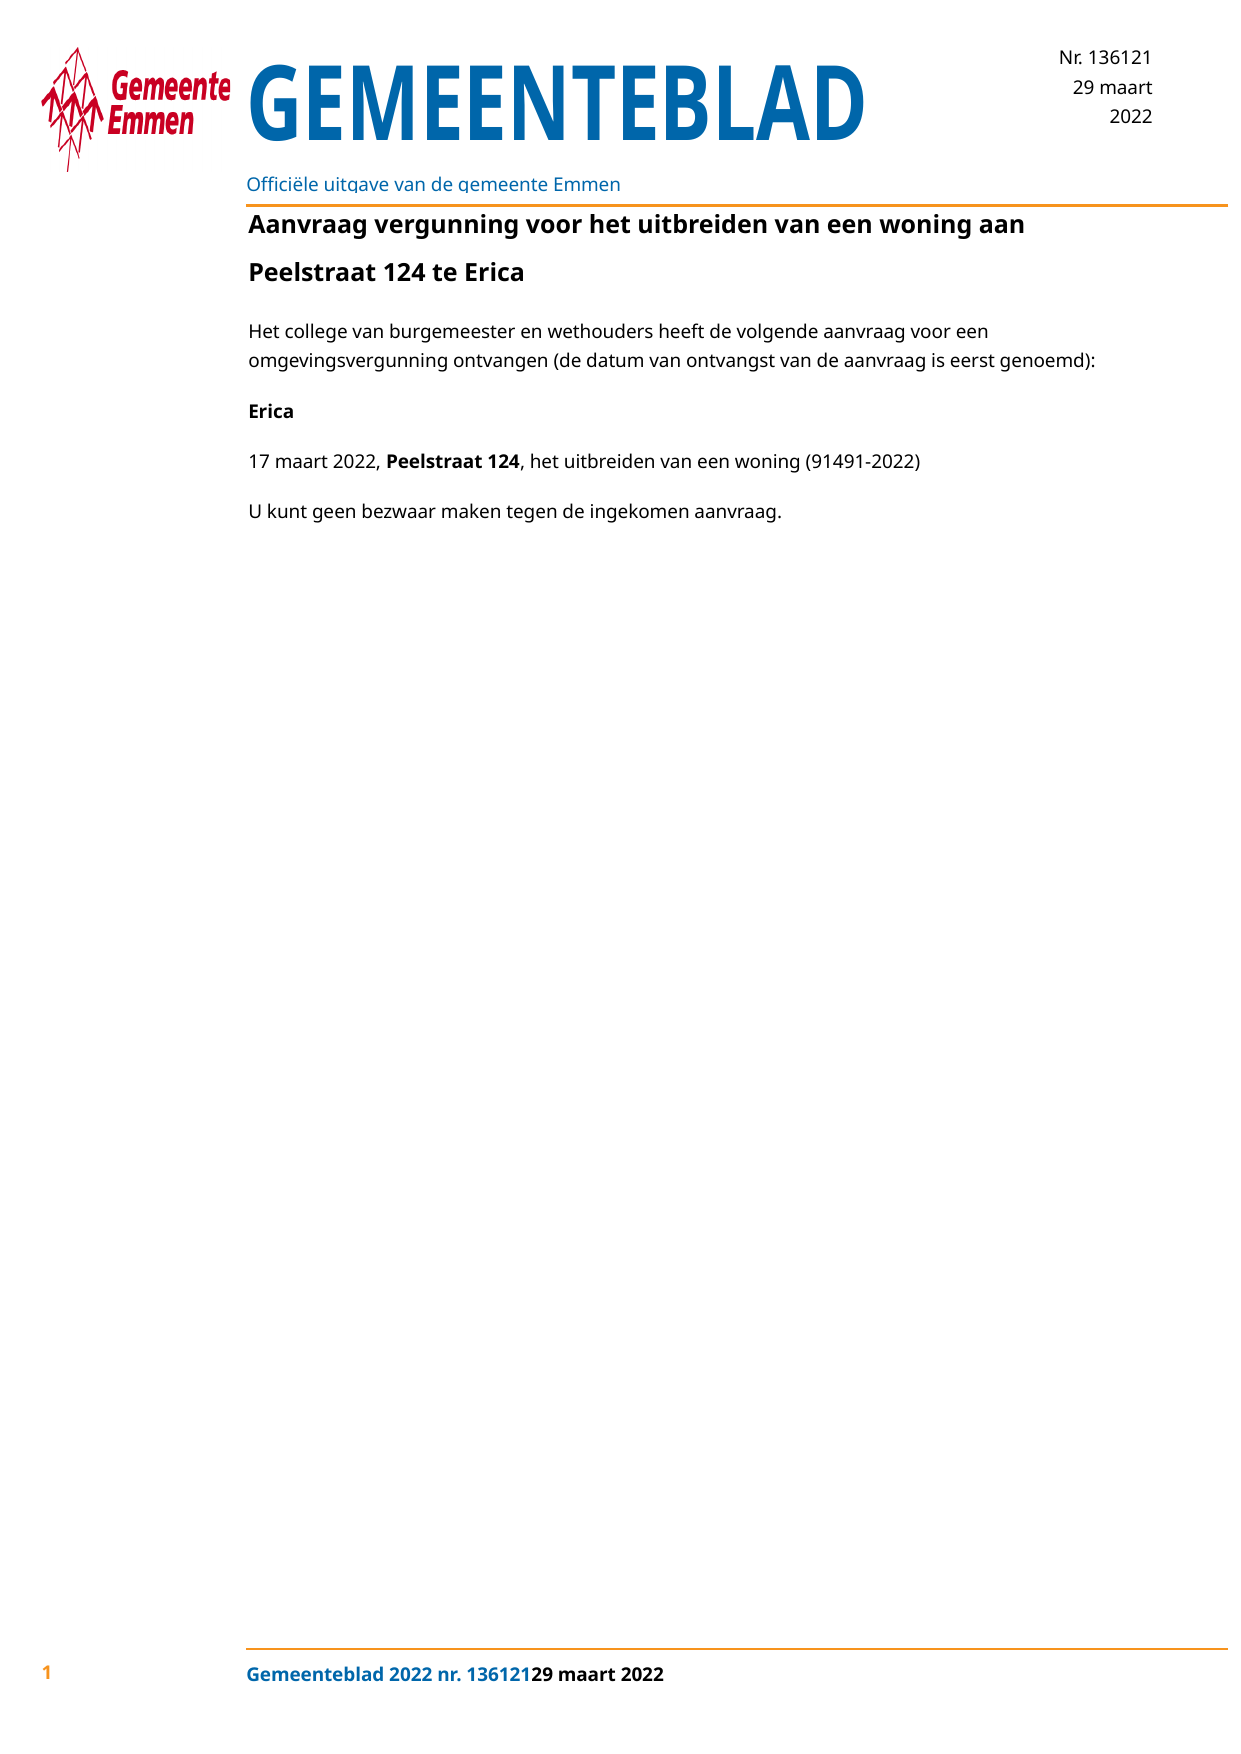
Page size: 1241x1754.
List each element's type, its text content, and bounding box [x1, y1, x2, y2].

picture [41, 47, 231, 172]
text U kunt geen bezwaar maken tegen de ingekomen aanvraag. [248, 499, 1152, 524]
text Het college van burgemeester en wethouders heeft de volgende aanvraag voor een omgevingsvergunning ontvangen (de datum van ontvangst van de aanvraag is eerst genoemd): [248, 318, 1152, 373]
text Aanvraag vergunning voor het uitbreiden van een woning aan Peelstraat 124 te Erica [248, 207, 1152, 288]
text Erica [248, 398, 1152, 424]
text 17 maart 2022, Peelstraat 124, het uitbreiden van een woning (91491-2022) [248, 448, 1152, 474]
